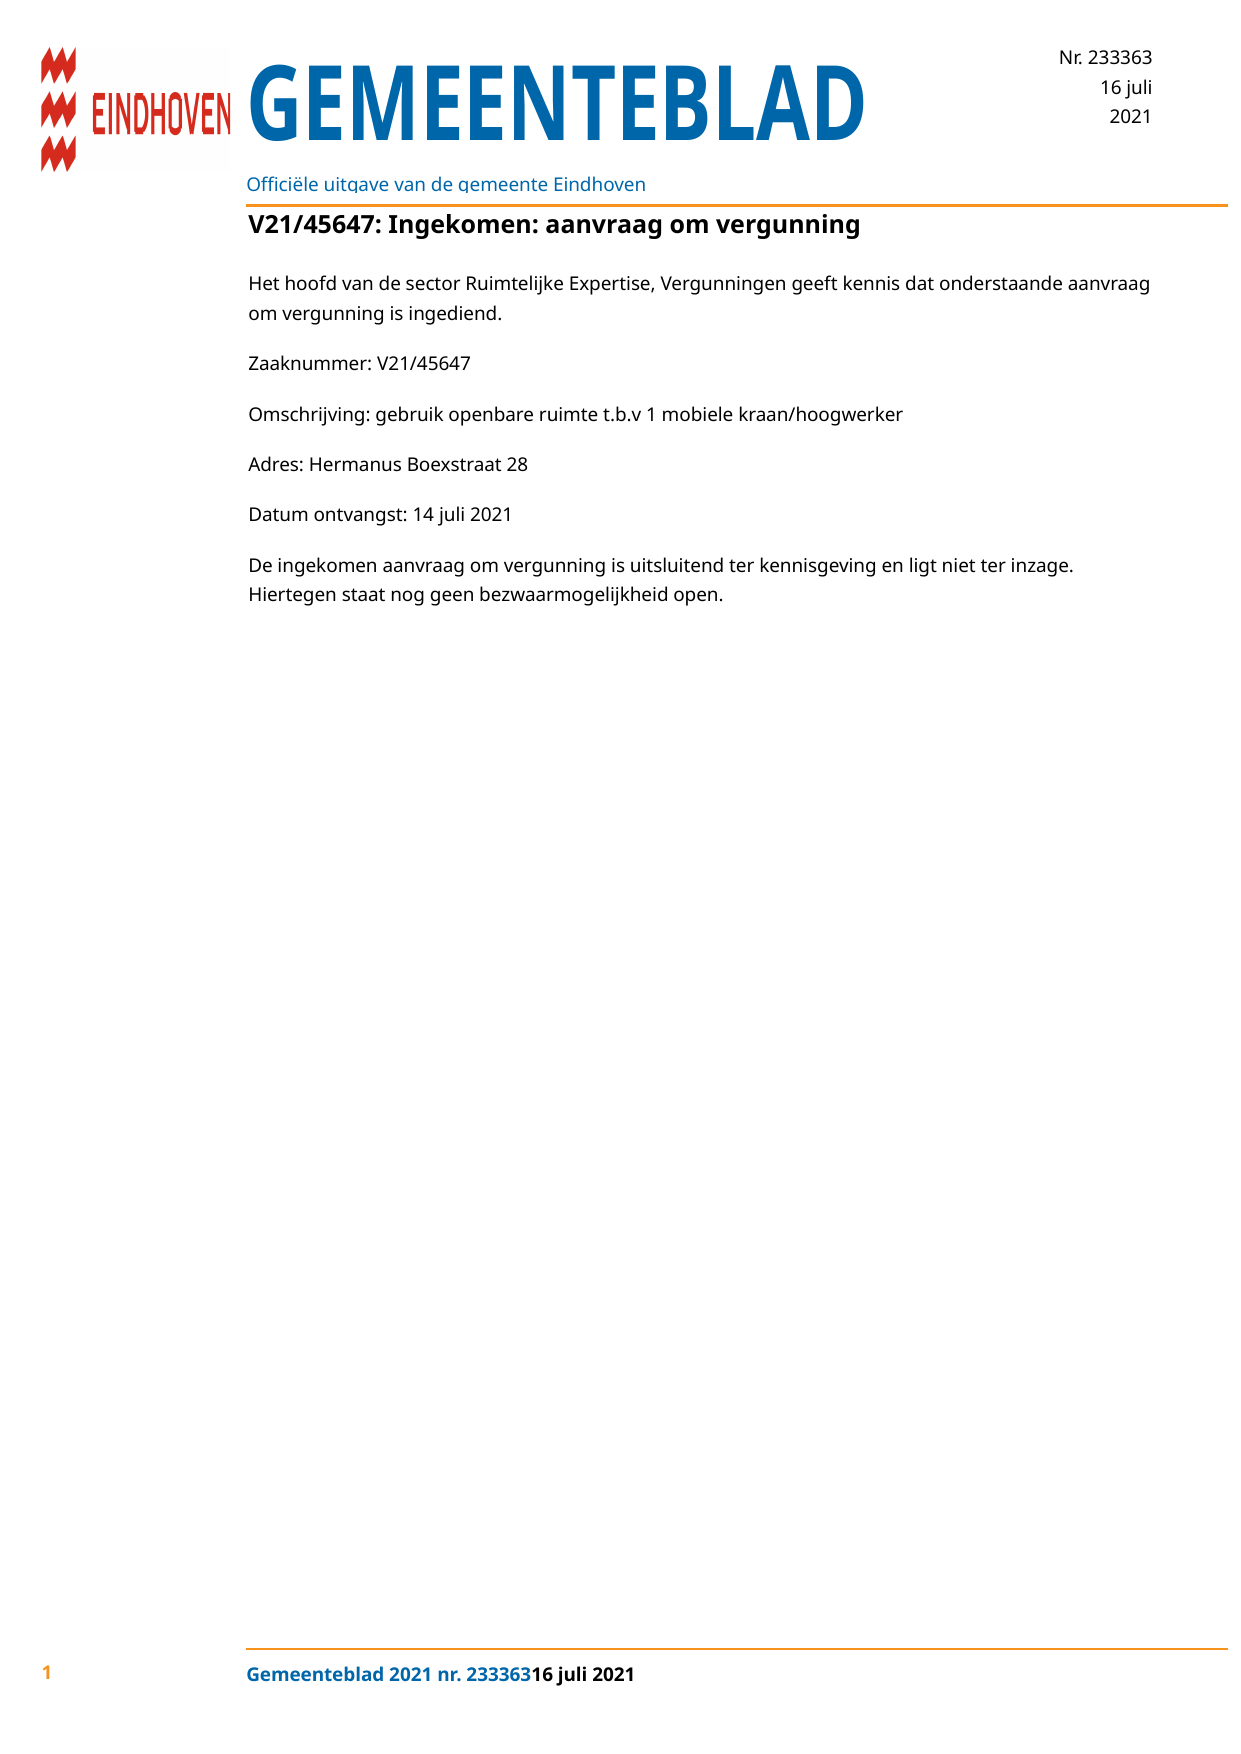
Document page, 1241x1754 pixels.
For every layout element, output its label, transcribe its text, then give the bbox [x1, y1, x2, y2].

text Het hoofd van de sector Ruimtelijke Expertise, Vergunningen geeft kennis dat onderstaande aanvraag om vergunning is ingediend. [248, 270, 1152, 326]
text V21/45647: Ingekomen: aanvraag om vergunning [248, 207, 1152, 241]
text Omschrijving: gebruik openbare ruimte t.b.v 1 mobiele kraan/hoogwerker [248, 401, 1152, 426]
text Adres: Hermanus Boexstraat 28 [248, 451, 1152, 477]
text Datum ontvangst: 14 juli 2021 [248, 502, 1152, 527]
text Zaaknummer: V21/45647 [248, 350, 1152, 376]
picture [41, 47, 231, 172]
text De ingekomen aanvraag om vergunning is uitsluitend ter kennisgeving en ligt niet ter inzage. Hiertegen staat nog geen bezwaarmogelijkheid open. [248, 552, 1152, 607]
